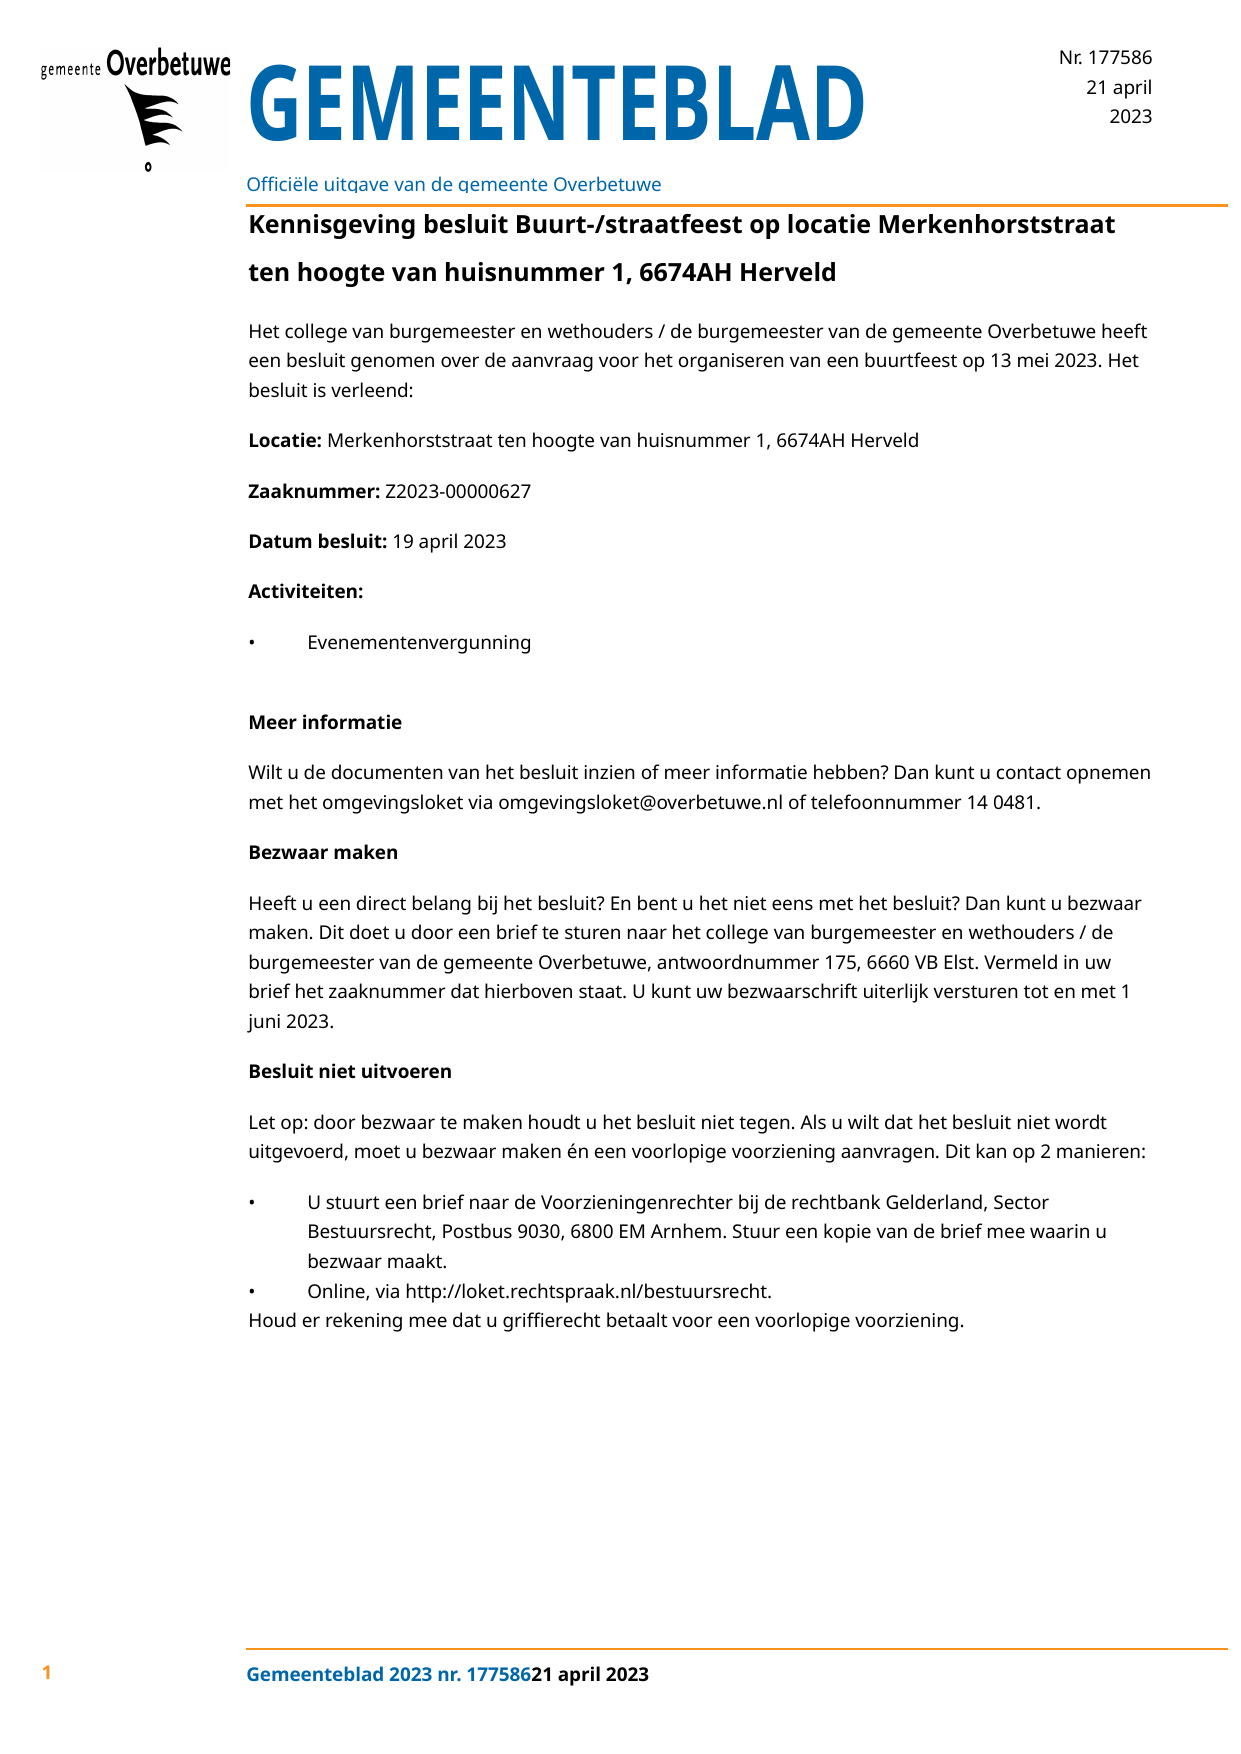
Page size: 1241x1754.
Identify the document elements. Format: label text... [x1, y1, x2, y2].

text Wilt u de documenten van het besluit inzien of meer informatie hebben? Dan kunt u contact opnemen met het omgevingsloket via omgevingsloket@overbetuwe.nl of telefoonnummer 14 0481. [248, 759, 1152, 815]
list Online, via http://loket.rechtspraak.nl/bestuursrecht. [248, 1278, 1152, 1304]
text Bezwaar maken [248, 839, 1152, 865]
text Heeft u een direct belang bij het besluit? En bent u het niet eens met het besluit? Dan kunt u bezwaar maken. Dit doet u door een brief te sturen naar het college van burgemeester en wethouders / de burgemeester van de gemeente Overbetuwe, antwoordnummer 175, 6660 VB Elst. Vermeld in uw brief het zaaknummer dat hierboven staat. U kunt uw bezwaarschrift uiterlijk versturen tot en met 1 juni 2023. [248, 890, 1152, 1034]
text Het college van burgemeester en wethouders / de burgemeester van de gemeente Overbetuwe heeft een besluit genomen over de aanvraag voor het organiseren van een buurtfeest op 13 mei 2023. Het besluit is verleend: [248, 318, 1152, 403]
picture [41, 47, 231, 172]
text Datum besluit: 19 april 2023 [248, 528, 1152, 554]
list U stuurt een brief naar de Voorzieningenrechter bij de rechtbank Gelderland, Sector Bestuursrecht, Postbus 9030, 6800 EM Arnhem. Stuur een kopie van de brief mee waarin u bezwaar maakt. [248, 1189, 1152, 1274]
text Houd er rekening mee dat u griffierecht betaalt voor een voorlopige voorziening. [248, 1307, 1152, 1333]
text Besluit niet uitvoeren [248, 1059, 1152, 1084]
list Evenementenvergunning [248, 629, 1152, 655]
text Zaaknummer: Z2023-00000627 [248, 478, 1152, 504]
text Meer informatie [248, 709, 1152, 735]
text Let op: door bezwaar te maken houdt u het besluit niet tegen. Als u wilt dat het besluit niet wordt uitgevoerd, moet u bezwaar maken én een voorlopige voorziening aanvragen. Dit kan op 2 manieren: [248, 1109, 1152, 1164]
text Locatie: Merkenhorststraat ten hoogte van huisnummer 1, 6674AH Herveld [248, 427, 1152, 453]
text Kennisgeving besluit Buurt-/straatfeest op locatie Merkenhorststraat ten hoogte van huisnummer 1, 6674AH Herveld [248, 207, 1152, 288]
text Activiteiten: [248, 579, 1152, 604]
